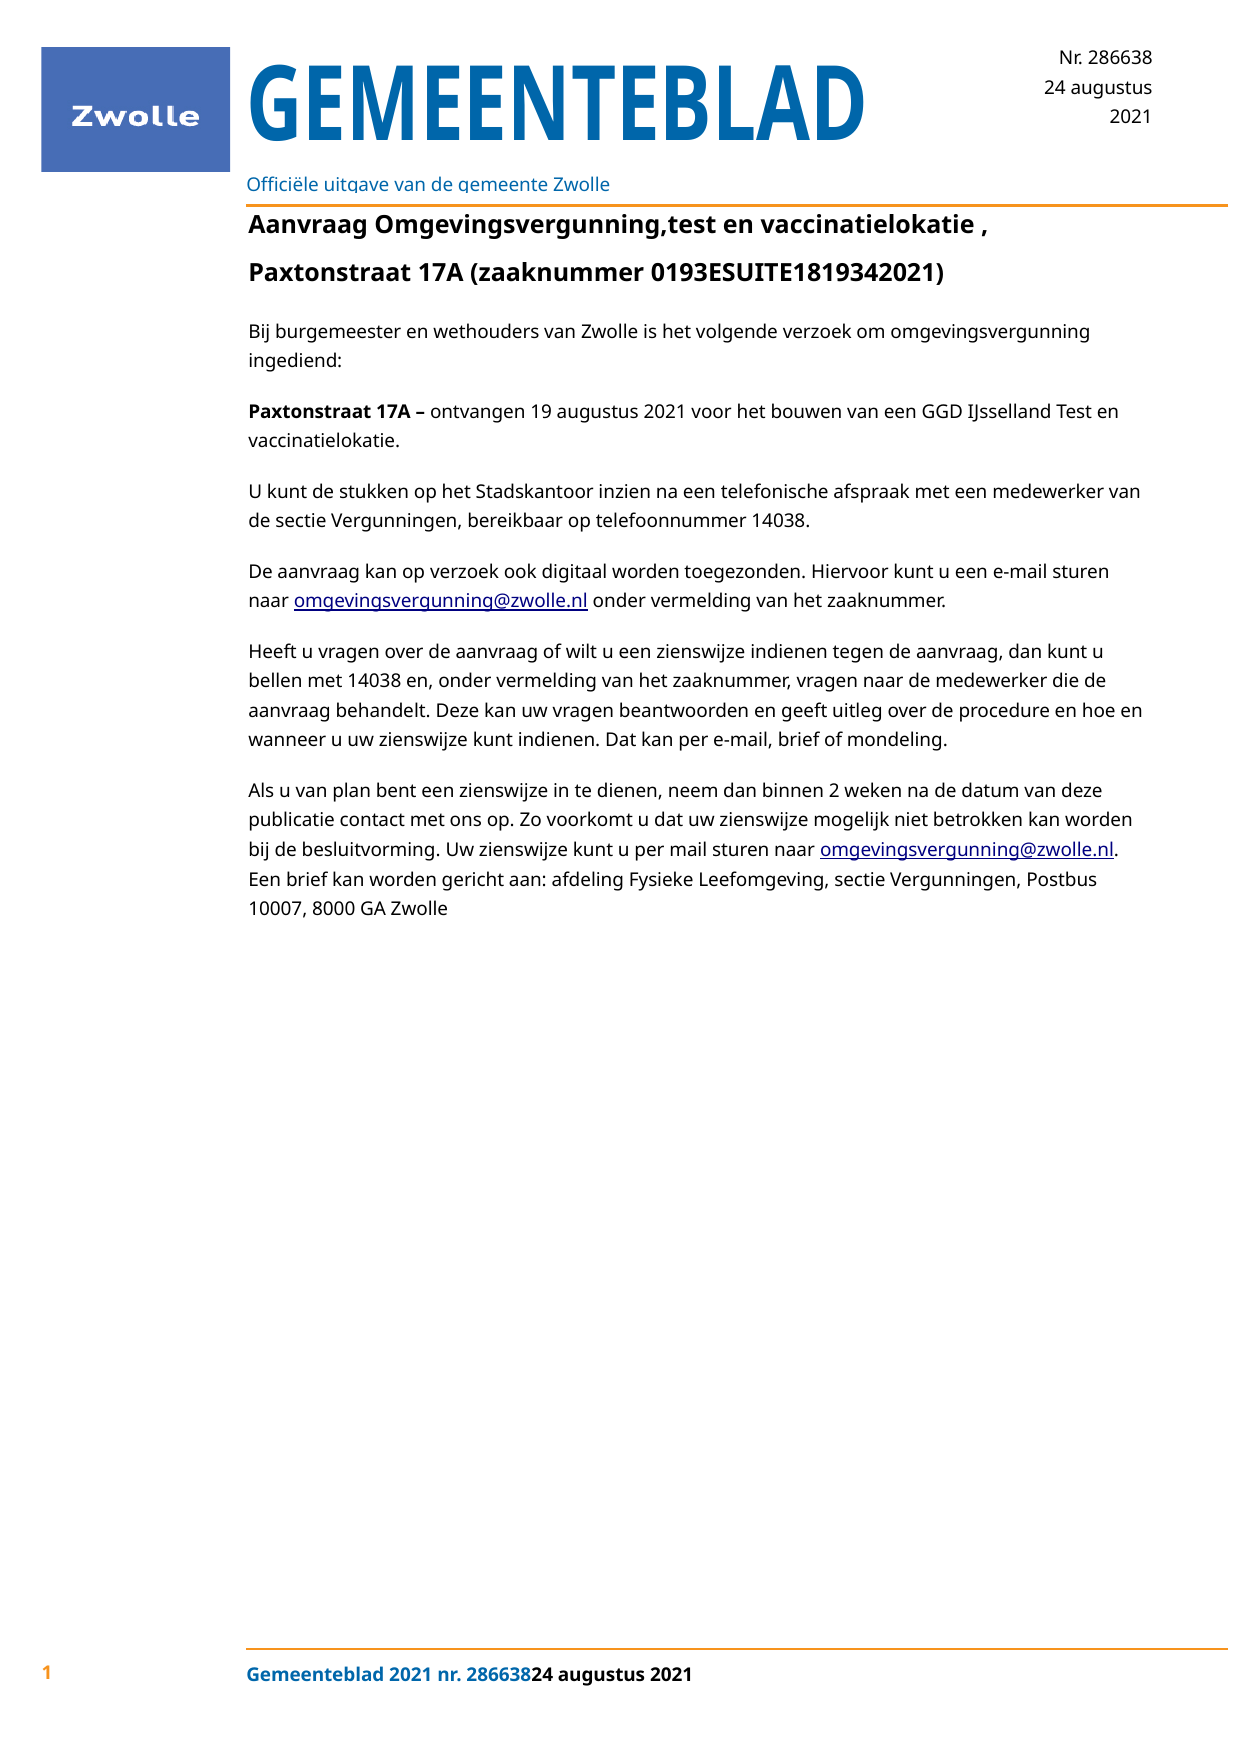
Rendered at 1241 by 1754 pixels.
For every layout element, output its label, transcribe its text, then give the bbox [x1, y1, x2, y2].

text Paxtonstraat 17A – ontvangen 19 augustus 2021 voor het bouwen van een GGD IJsselland Test en vaccinatielokatie. [248, 398, 1152, 453]
text Heeft u vragen over de aanvraag of wilt u een zienswijze indienen tegen de aanvraag, dan kunt u bellen met 14038 en, onder vermelding van het zaaknummer, vragen naar de medewerker die de aanvraag behandelt. Deze kan uw vragen beantwoorden en geeft uitleg over de procedure en hoe en wanneer u uw zienswijze kunt indienen. Dat kan per e-mail, brief of mondeling. [248, 638, 1152, 752]
text Als u van plan bent een zienswijze in te dienen, neem dan binnen 2 weken na de datum van deze publicatie contact met ons op. Zo voorkomt u dat uw zienswijze mogelijk niet betrokken kan worden bij de besluitvorming. Uw zienswijze kunt u per mail sturen naar omgevingsvergunning@zwolle.nl. Een brief kan worden gericht aan: afdeling Fysieke Leefomgeving, sectie Vergunningen, Postbus 10007, 8000 GA Zwolle [248, 777, 1152, 921]
text De aanvraag kan op verzoek ook digitaal worden toegezonden. Hiervoor kunt u een e-mail sturen naar omgevingsvergunning@zwolle.nl onder vermelding van het zaaknummer. [248, 558, 1152, 613]
text Aanvraag Omgevingsvergunning,test en vaccinatielokatie , Paxtonstraat 17A (zaaknummer 0193ESUITE1819342021) [248, 207, 1152, 288]
text U kunt de stukken op het Stadskantoor inzien na een telefonische afspraak met een medewerker van de sectie Vergunningen, bereikbaar op telefoonnummer 14038. [248, 478, 1152, 533]
text Bij burgemeester en wethouders van Zwolle is het volgende verzoek om omgevingsvergunning ingediend: [248, 318, 1152, 373]
picture [41, 47, 231, 172]
